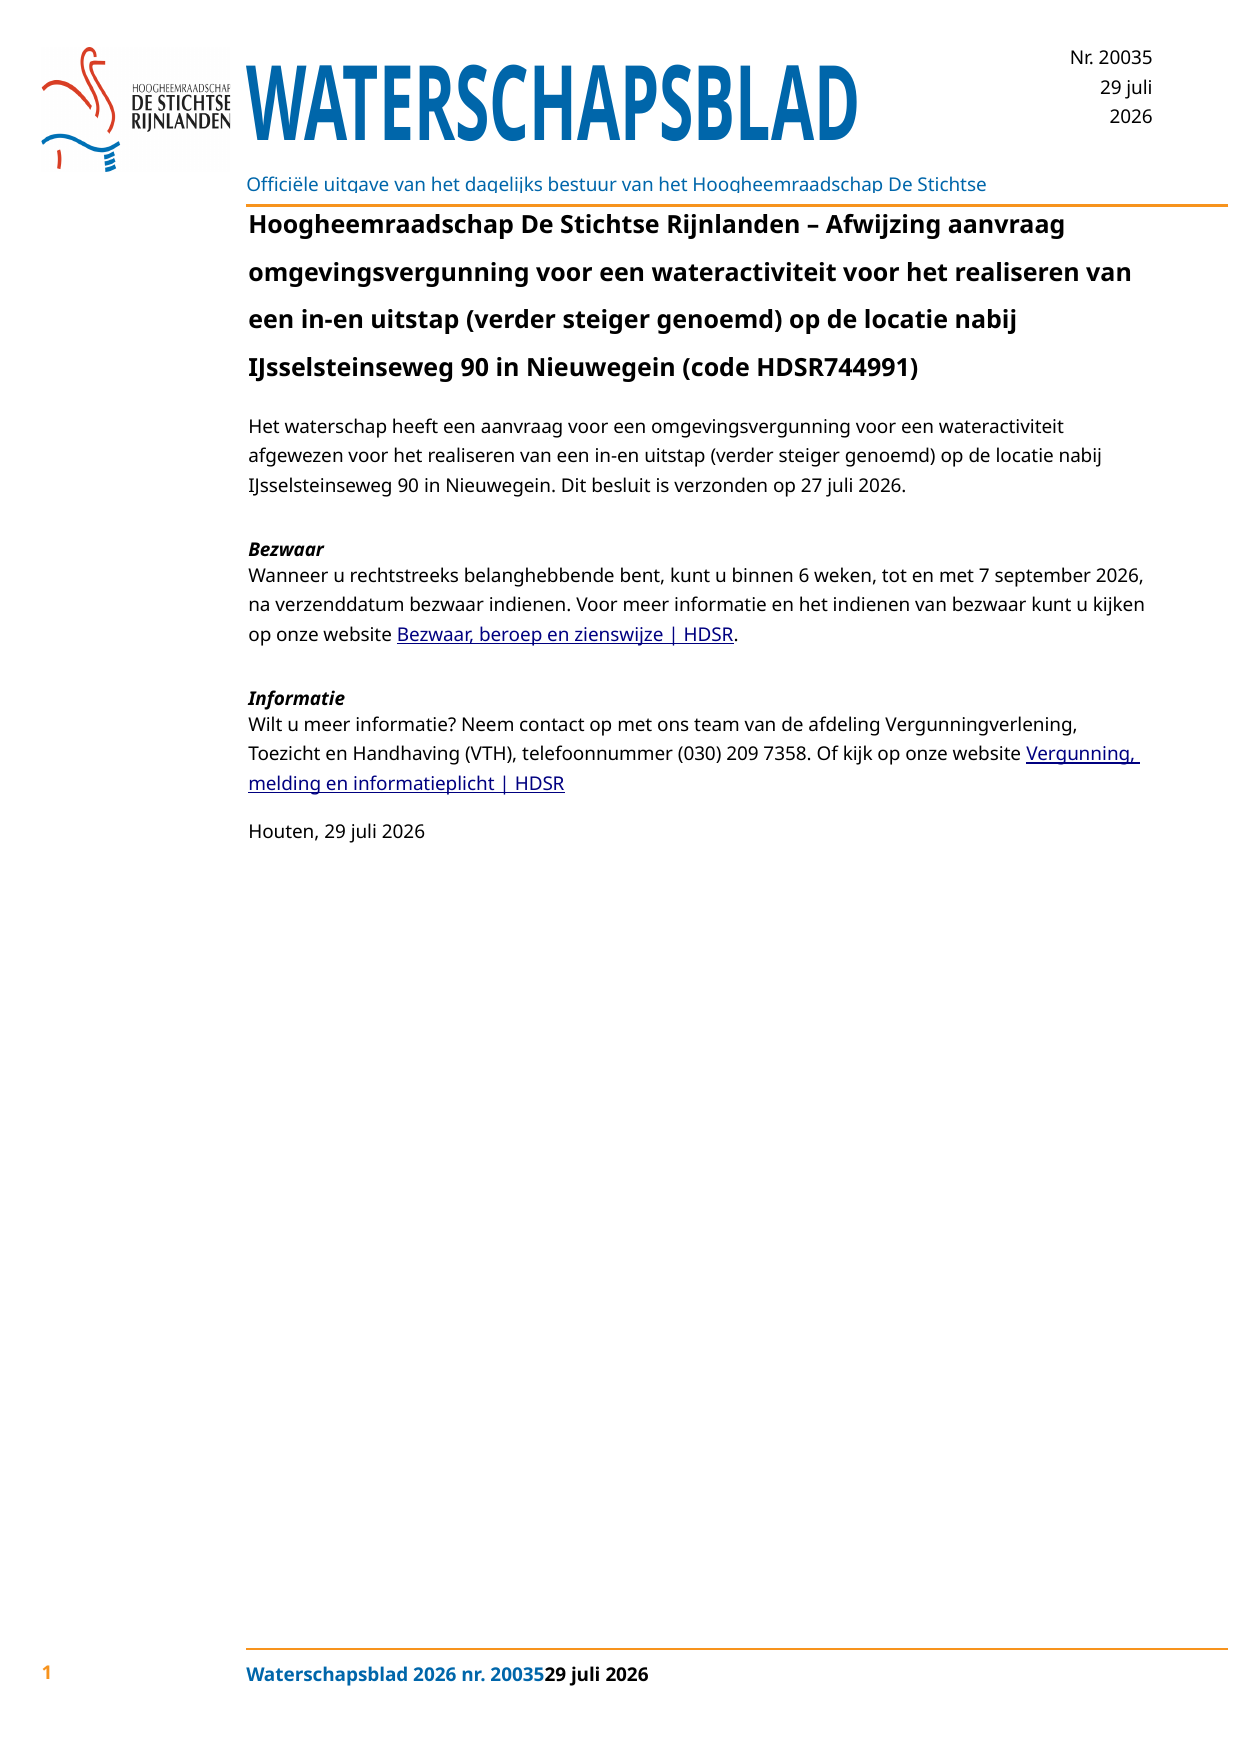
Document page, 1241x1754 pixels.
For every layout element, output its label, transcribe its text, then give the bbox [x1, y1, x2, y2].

text Bezwaar [248, 536, 1152, 562]
text Hoogheemraadschap De Stichtse Rijnlanden – Afwijzing aanvraag omgevingsvergunning voor een wateractiviteit voor het realiseren van een in-en uitstap (verder steiger genoemd) op de locatie nabij IJsselsteinseweg 90 in Nieuwegein (code HDSR744991) [248, 207, 1152, 384]
picture [41, 47, 231, 172]
text Wilt u meer informatie? Neem contact op met ons team van de afdeling Vergunningverlening, Toezicht en Handhaving (VTH), telefoonnummer (030) 209 7358. Of kijk op onze website Vergunning, melding en informatieplicht | HDSR [248, 711, 1152, 796]
text Het waterschap heeft een aanvraag voor een omgevingsvergunning voor een wateractiviteit afgewezen voor het realiseren van een in-en uitstap (verder steiger genoemd) op de locatie nabij IJsselsteinseweg 90 in Nieuwegein. Dit besluit is verzonden op 27 juli 2026. [248, 413, 1152, 498]
text Informatie [248, 685, 1152, 711]
text Wanneer u rechtstreeks belanghebbende bent, kunt u binnen 6 weken, tot en met 7 september 2026, na verzenddatum bezwaar indienen. Voor meer informatie en het indienen van bezwaar kunt u kijken op onze website Bezwaar, beroep en zienswijze | HDSR. [248, 562, 1152, 647]
text Houten, 29 juli 2026 [248, 818, 1152, 843]
